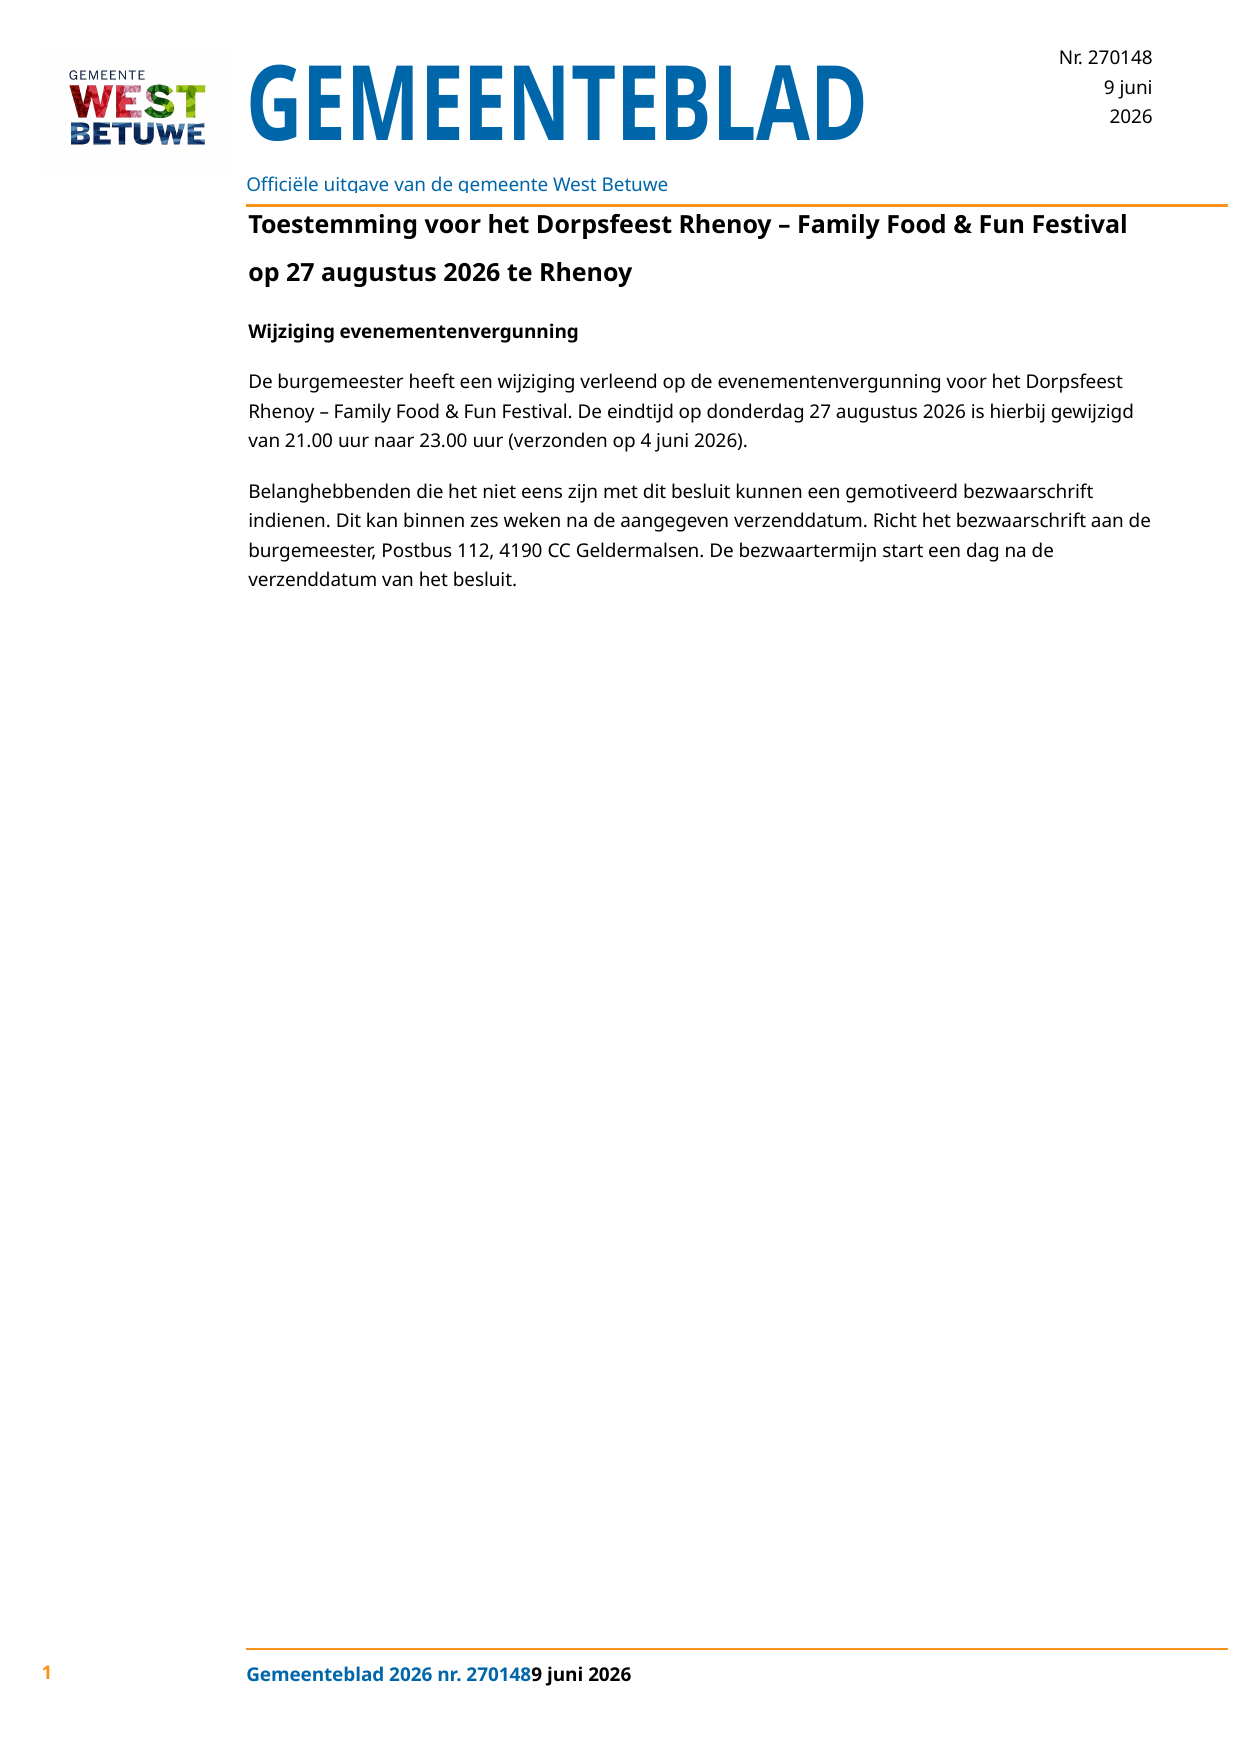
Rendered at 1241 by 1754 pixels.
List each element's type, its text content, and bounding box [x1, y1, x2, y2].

picture [41, 47, 231, 172]
text De burgemeester heeft een wijziging verleend op de evenementenvergunning voor het Dorpsfeest Rhenoy – Family Food & Fun Festival. De eindtijd op donderdag 27 augustus 2026 is hierbij gewijzigd van 21.00 uur naar 23.00 uur (verzonden op 4 juni 2026). [248, 368, 1152, 453]
text Belanghebbenden die het niet eens zijn met dit besluit kunnen een gemotiveerd bezwaarschrift indienen. Dit kan binnen zes weken na de aangegeven verzenddatum. Richt het bezwaarschrift aan de burgemeester, Postbus 112, 4190 CC Geldermalsen. De bezwaartermijn start een dag na de verzenddatum van het besluit. [248, 478, 1152, 592]
text Toestemming voor het Dorpsfeest Rhenoy – Family Food & Fun Festival op 27 augustus 2026 te Rhenoy [248, 207, 1152, 288]
text Wijziging evenementenvergunning [248, 318, 1152, 344]
